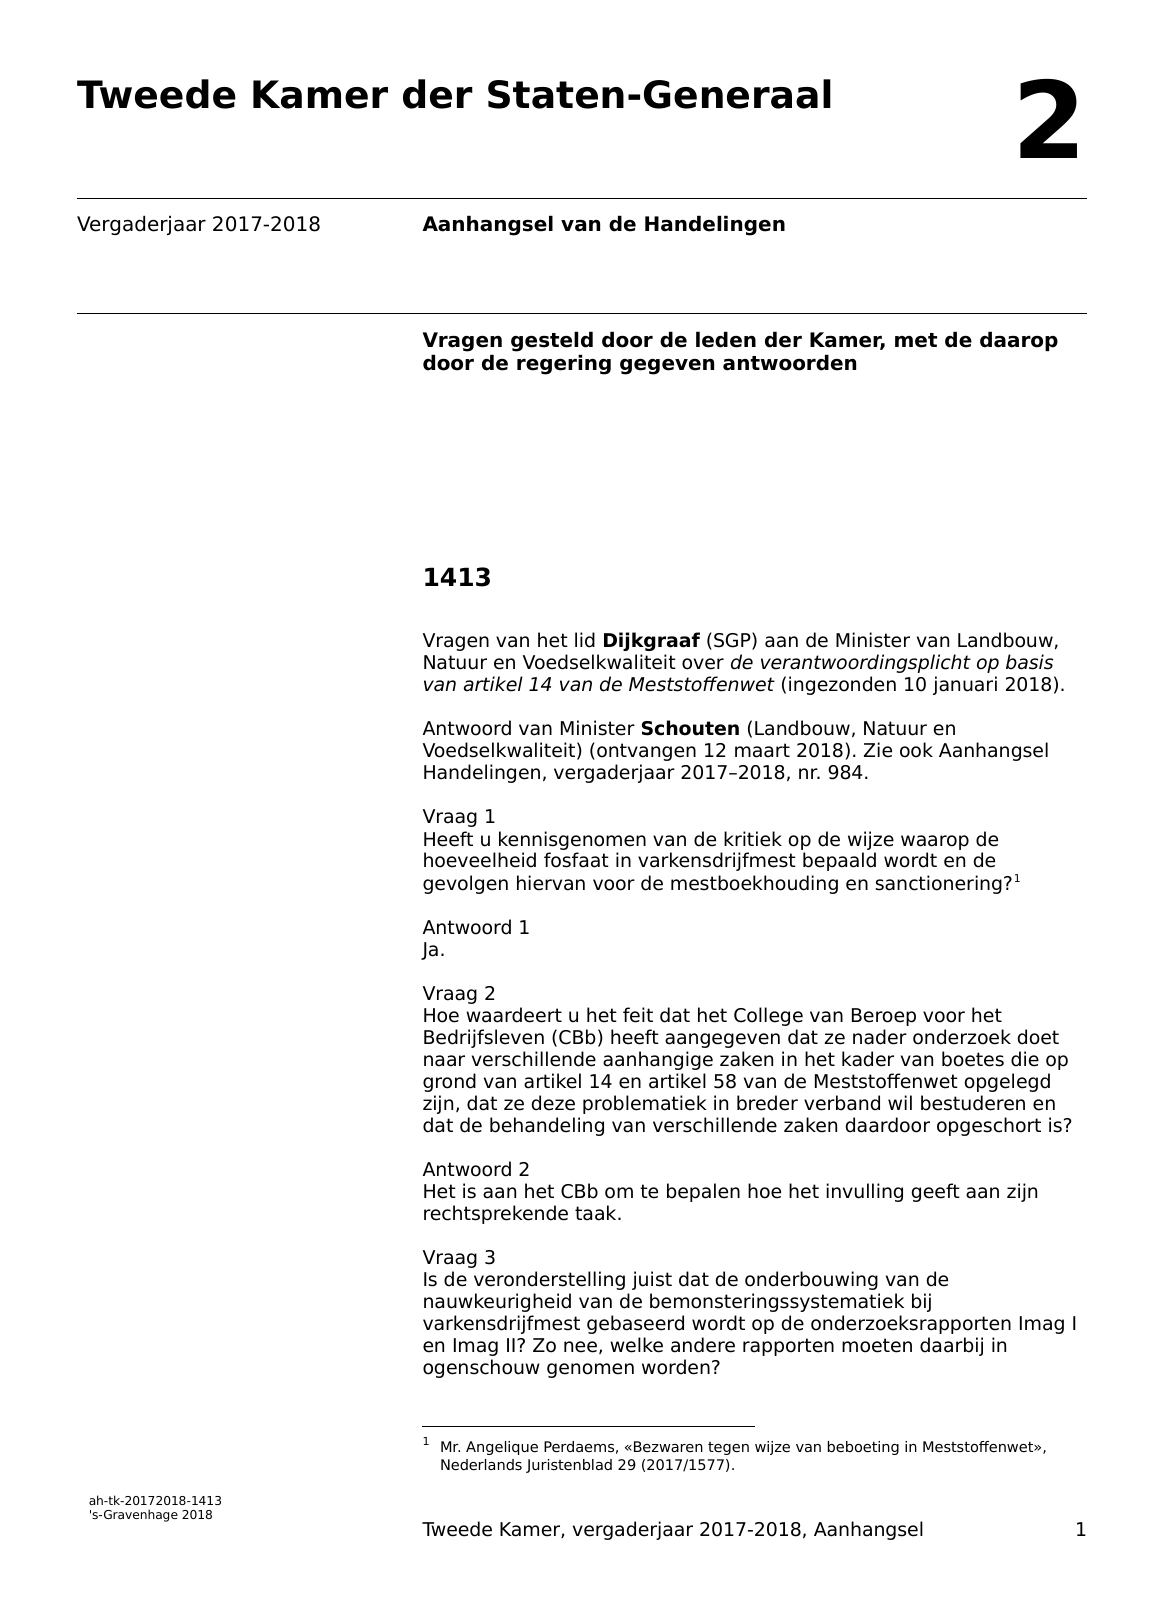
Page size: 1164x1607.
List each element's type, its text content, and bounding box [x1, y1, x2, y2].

text Vraag 2 [422, 983, 1087, 1005]
text Het is aan het CBb om te bepalen hoe het invulling geeft aan zijn rechtsprekende taak. [422, 1181, 1087, 1225]
table_header 2 [886, 59, 1087, 198]
text Is de veronderstelling juist dat de onderbouwing van de nauwkeurigheid van de bemonsteringssystematiek bij varkensdrijfmest gebaseerd wordt op de onderzoeksrapporten Imag I en Imag II? Zo nee, welke andere rapporten moeten daarbij in ogenschouw genomen worden? [422, 1269, 1087, 1379]
text ah-tk-20172018-1413 [88, 1494, 323, 1508]
text Vraag 3 [422, 1247, 1087, 1269]
text Mr. Angelique Perdaems, «Bezwaren tegen wijze van beboeting in Meststoffenwet», Nederlands Juristenblad 29 (2017/1577). [422, 1435, 1087, 1474]
text Heeft u kennisgenomen van de kritiek op de wijze waarop de hoeveelheid fosfaat in varkensdrijfmest bepaald wordt en de gevolgen hiervan voor de mestboekhouding en sanctionering? [422, 828, 1087, 894]
text Antwoord van Minister Schouten (Landbouw, Natuur en Voedselkwaliteit) (ontvangen 12 maart 2018). Zie ook Aanhangsel Handelingen, vergaderjaar 2017–2018, nr. 984. [422, 718, 1087, 784]
table_cell Aanhangsel van de Handelingen [422, 199, 1087, 313]
text Antwoord 1 [422, 917, 1087, 938]
text Hoe waardeert u het feit dat het College van Beroep voor het Bedrijfsleven (CBb) heeft aangegeven dat ze nader onderzoek doet naar verschillende aanhangige zaken in het kader van boetes die op grond van artikel 14 en artikel 58 van de Meststoffenwet opgelegd zijn, dat ze deze problematiek in breder verband wil bestuderen en dat de behandeling van verschillende zaken daardoor opgeschort is? [422, 1005, 1087, 1137]
text Antwoord 2 [422, 1159, 1087, 1181]
text 1413 [422, 563, 1087, 592]
text Ja. [422, 938, 1087, 961]
text 's-Gravenhage 2018 [88, 1508, 323, 1522]
table_header Tweede Kamer der Staten-Generaal [77, 59, 886, 198]
table_cell Vragen gesteld door de leden der Kamer, met de daarop door de regering gegeven antwoorden [422, 314, 1087, 375]
table_cell Vergaderjaar 2017-2018 [77, 199, 422, 313]
text Vragen van het lid Dijkgraaf (SGP) aan de Minister van Landbouw, Natuur en Voedselkwaliteit over de verantwoordingsplicht op basis van artikel 14 van de Meststoffenwet (ingezonden 10 januari 2018). [422, 630, 1087, 696]
text Vraag 1 [422, 806, 1087, 828]
table_cell [77, 314, 422, 375]
